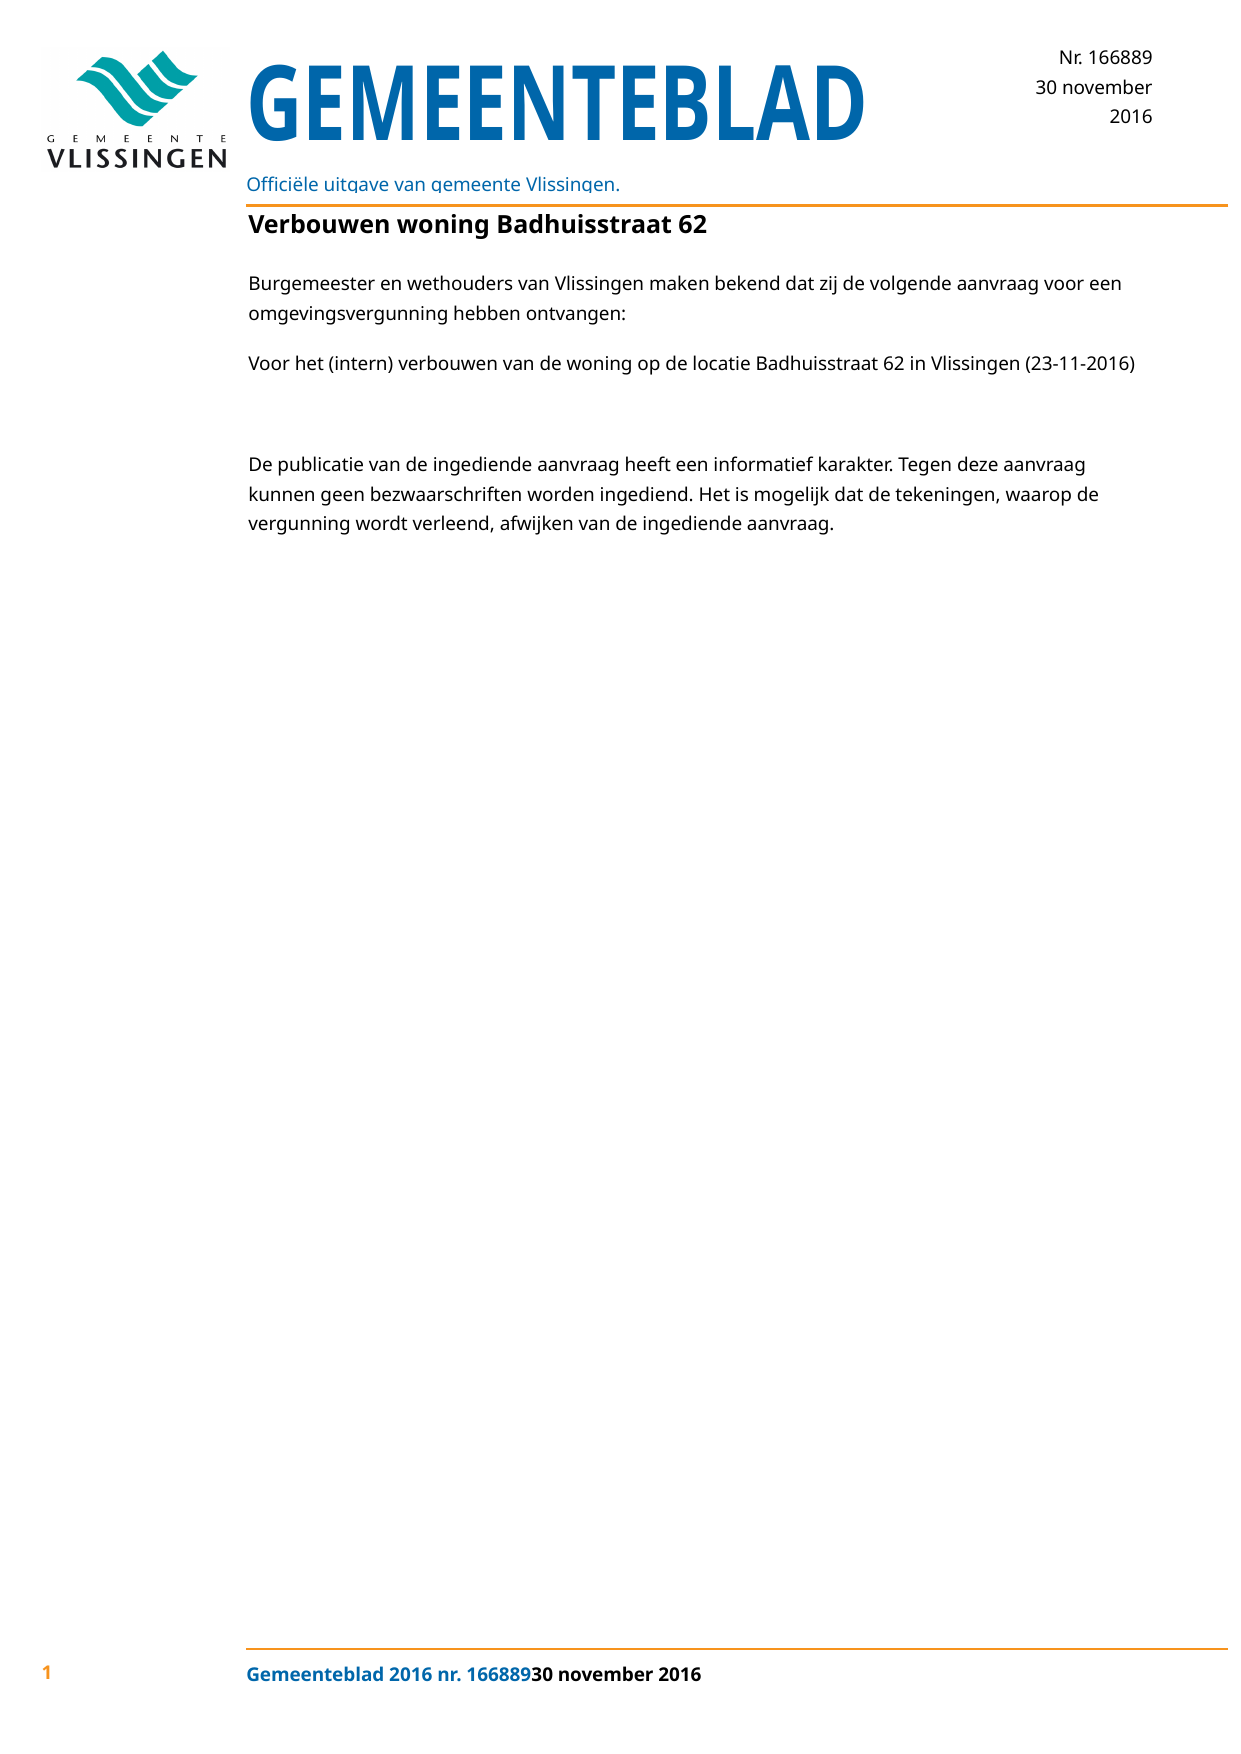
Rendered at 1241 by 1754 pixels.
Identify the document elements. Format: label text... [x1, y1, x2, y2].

text Burgemeester en wethouders van Vlissingen maken bekend dat zij de volgende aanvraag voor een omgevingsvergunning hebben ontvangen: [248, 270, 1152, 326]
text Voor het (intern) verbouwen van de woning op de locatie Badhuisstraat 62 in Vlissingen (23-11-2016) [248, 350, 1152, 376]
text Verbouwen woning Badhuisstraat 62 [248, 207, 1152, 241]
picture [41, 47, 231, 172]
text De publicatie van de ingediende aanvraag heeft een informatief karakter. Tegen deze aanvraag kunnen geen bezwaarschriften worden ingediend. Het is mogelijk dat de tekeningen, waarop de vergunning wordt verleend, afwijken van de ingediende aanvraag. [248, 451, 1152, 536]
